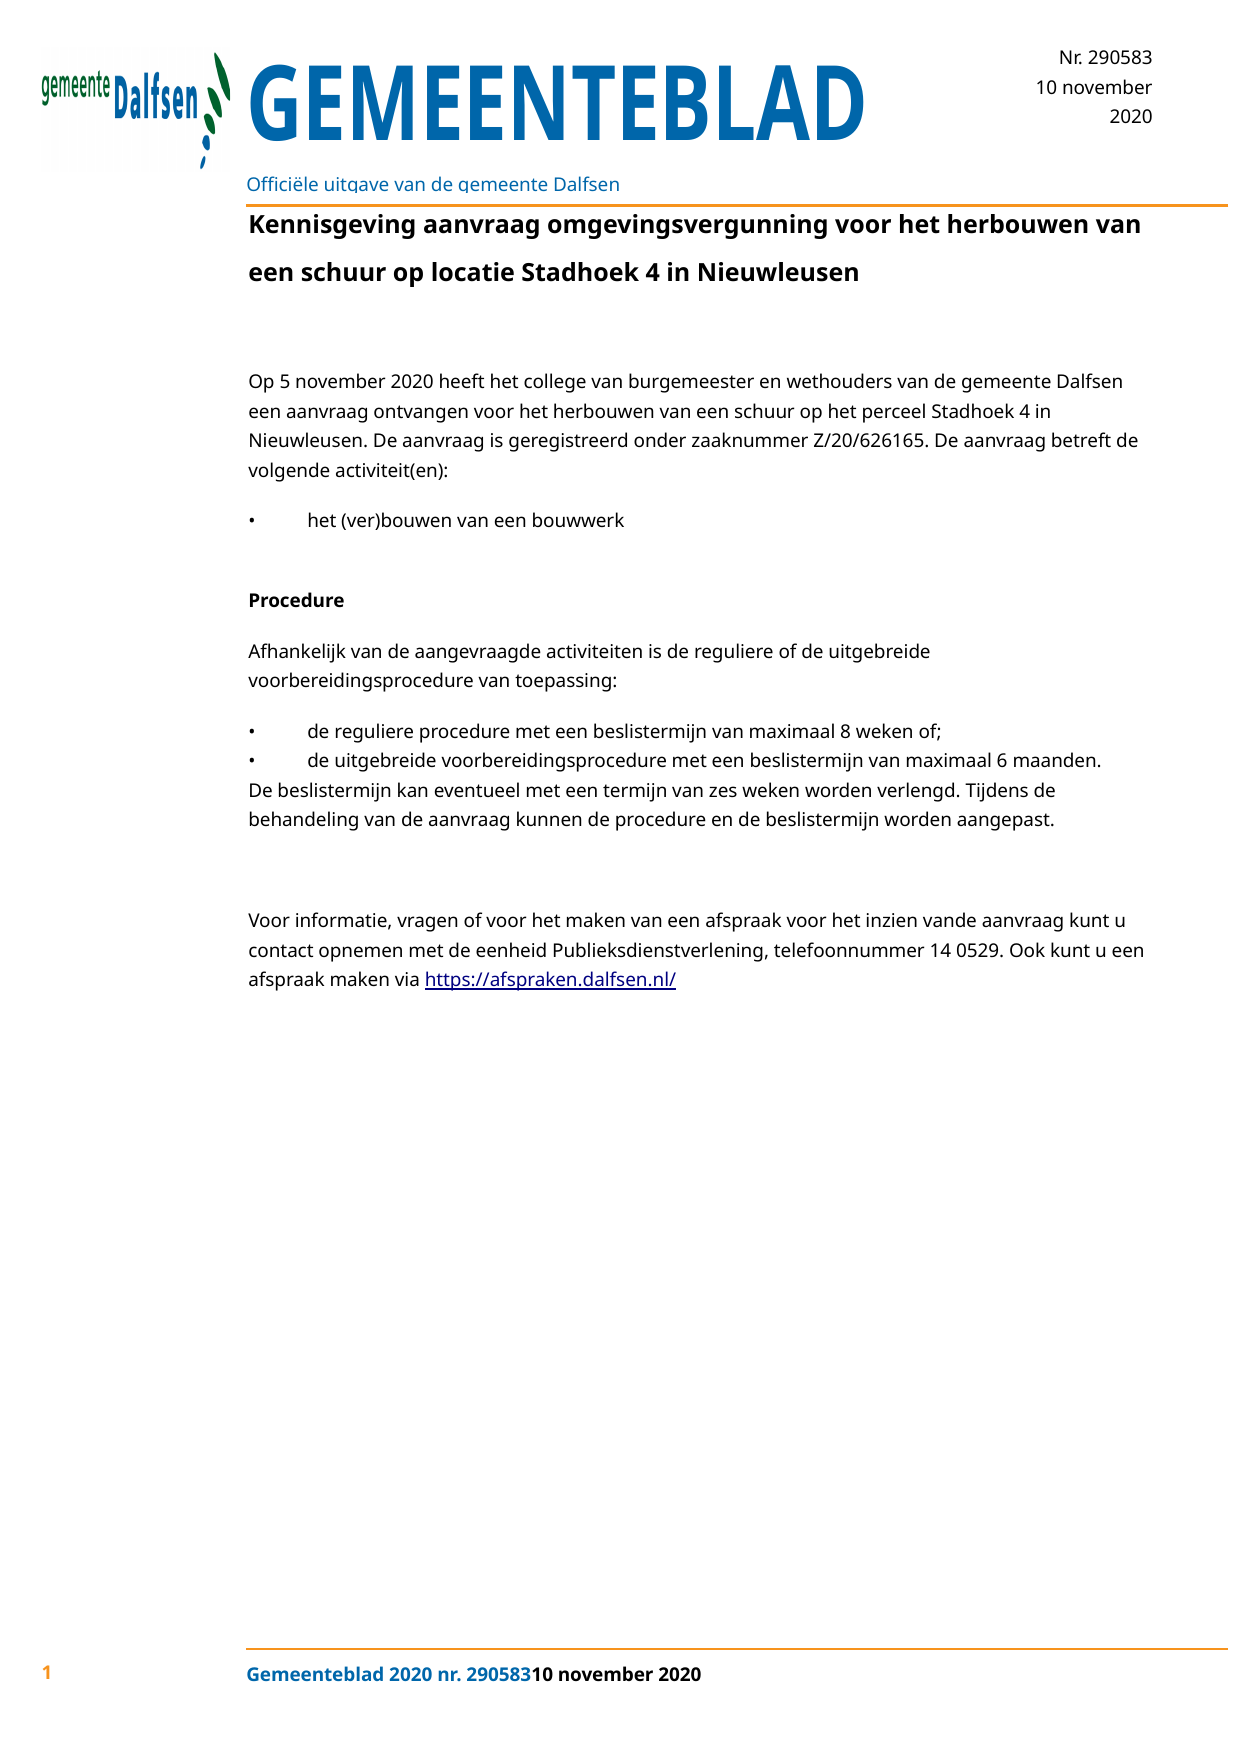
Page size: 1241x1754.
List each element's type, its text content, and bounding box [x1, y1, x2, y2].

list het (ver)bouwen van een bouwwerk [248, 507, 1152, 533]
text Afhankelijk van de aangevraagde activiteiten is de reguliere of de uitgebreide voorbereidingsprocedure van toepassing: [248, 638, 1152, 693]
text De beslistermijn kan eventueel met een termijn van zes weken worden verlengd. Tijdens de behandeling van de aanvraag kunnen de procedure en de beslistermijn worden aangepast. [248, 777, 1152, 832]
list de uitgebreide voorbereidingsprocedure met een beslistermijn van maximaal 6 maanden. [248, 747, 1152, 773]
list de reguliere procedure met een beslistermijn van maximaal 8 weken of; [248, 718, 1152, 744]
text Voor informatie, vragen of voor het maken van een afspraak voor het inzien vande aanvraag kunt u contact opnemen met de eenheid Publieksdienstverlening, telefoonnummer 14 0529. Ook kunt u een afspraak maken via https://afspraken.dalfsen.nl/ [248, 907, 1152, 992]
text Op 5 november 2020 heeft het college van burgemeester en wethouders van de gemeente Dalfsen een aanvraag ontvangen voor het herbouwen van een schuur op het perceel Stadhoek 4 in Nieuwleusen. De aanvraag is geregistreerd onder zaaknummer Z/20/626165. De aanvraag betreft de volgende activiteit(en): [248, 368, 1152, 483]
text Procedure [248, 587, 1152, 613]
text Kennisgeving aanvraag omgevingsvergunning voor het herbouwen van een schuur op locatie Stadhoek 4 in Nieuwleusen [248, 207, 1152, 288]
picture [41, 47, 231, 172]
